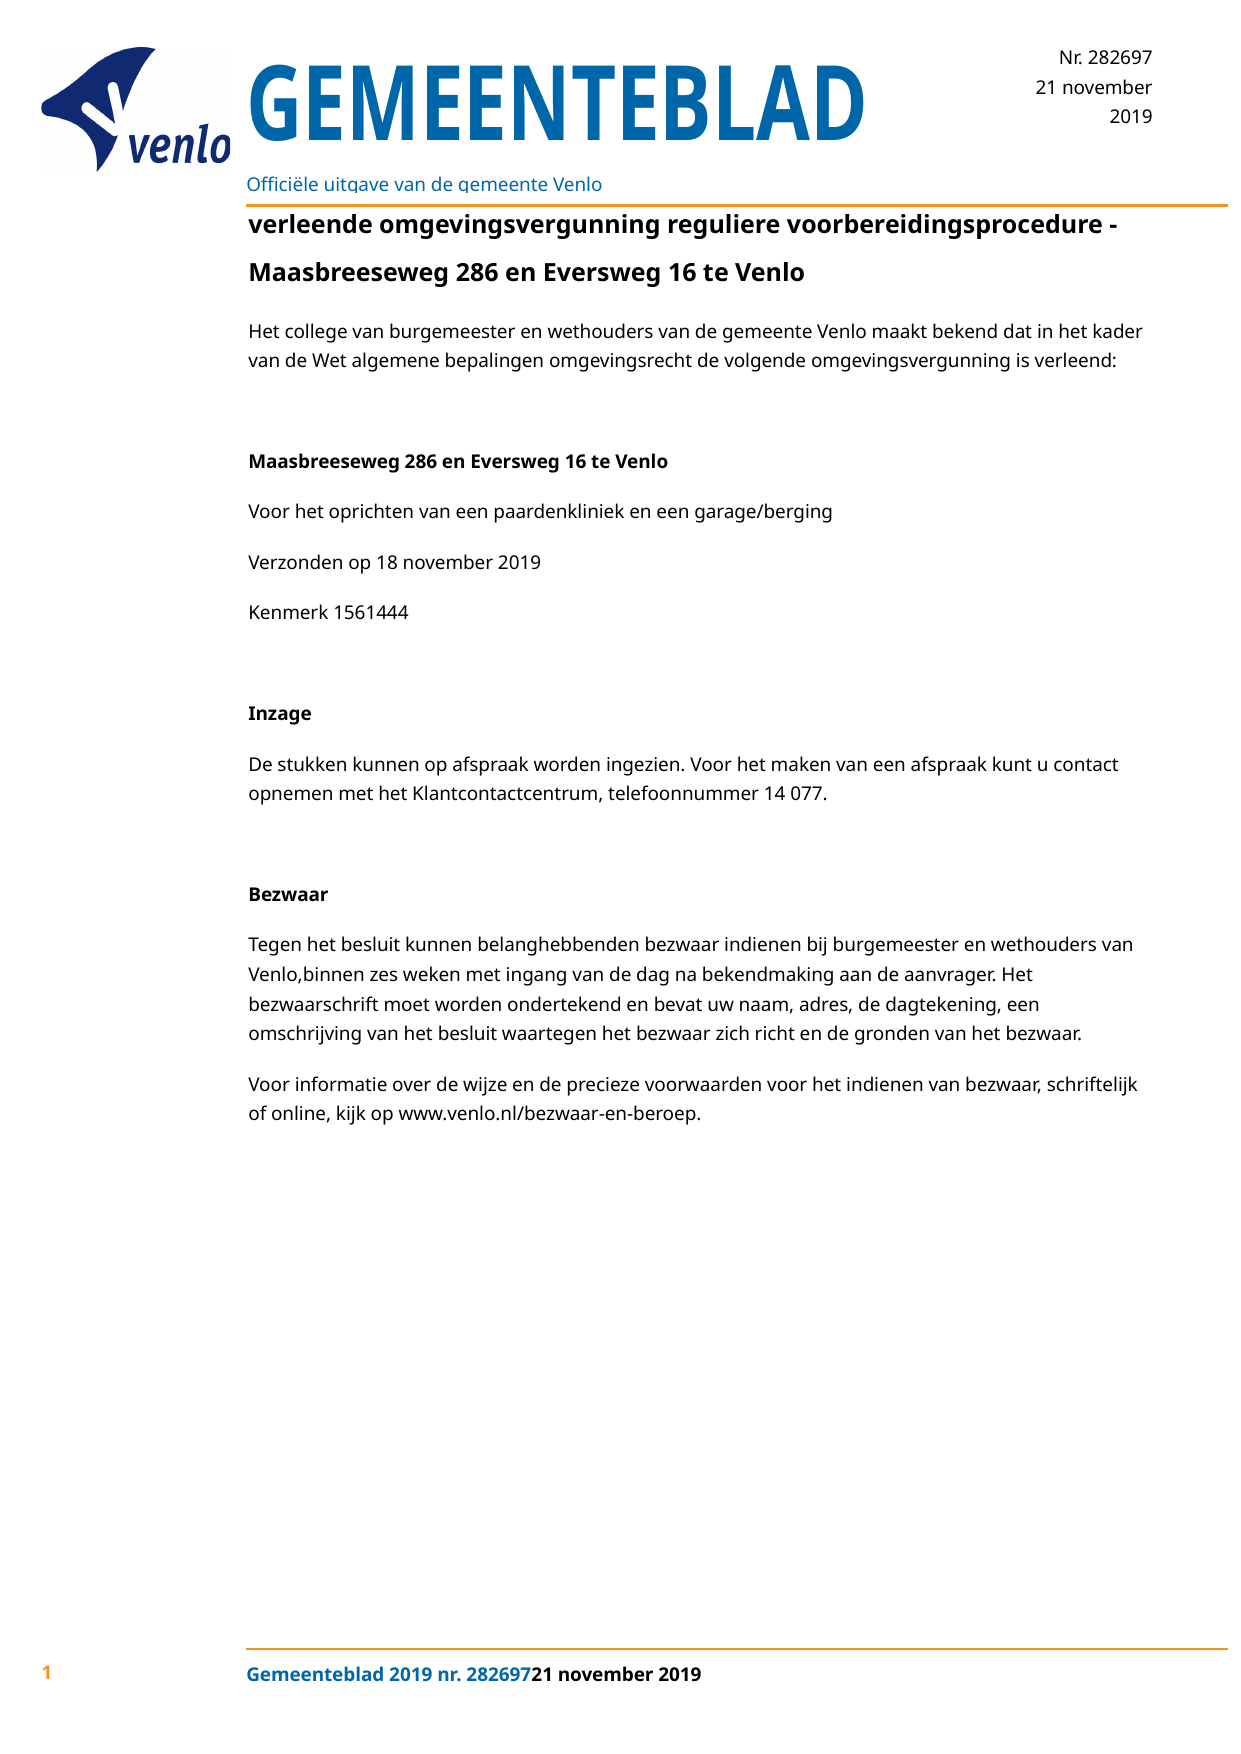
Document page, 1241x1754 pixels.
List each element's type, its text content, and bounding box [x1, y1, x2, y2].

text De stukken kunnen op afspraak worden ingezien. Voor het maken van een afspraak kunt u contact opnemen met het Klantcontactcentrum, telefoonnummer 14 077. [248, 751, 1152, 806]
text Inzage [248, 700, 1152, 726]
text verleende omgevingsvergunning reguliere voorbereidingsprocedure - Maasbreeseweg 286 en Eversweg 16 te Venlo [248, 207, 1152, 288]
text Tegen het besluit kunnen belanghebbenden bezwaar indienen bij burgemeester en wethouders van Venlo,binnen zes weken met ingang van de dag na bekendmaking aan de aanvrager. Het bezwaarschrift moet worden ondertekend en bevat uw naam, adres, de dagtekening, een omschrijving van het besluit waartegen het bezwaar zich richt en de gronden van het bezwaar. [248, 932, 1152, 1046]
text Voor informatie over de wijze en de precieze voorwaarden voor het indienen van bezwaar, schriftelijk of online, kijk op www.venlo.nl/bezwaar-en-beroep. [248, 1071, 1152, 1126]
text Maasbreeseweg 286 en Eversweg 16 te Venlo [248, 448, 1152, 474]
text Voor het oprichten van een paardenkliniek en een garage/berging [248, 499, 1152, 524]
text Bezwaar [248, 881, 1152, 907]
text Verzonden op 18 november 2019 [248, 549, 1152, 575]
text Het college van burgemeester en wethouders van de gemeente Venlo maakt bekend dat in het kader van de Wet algemene bepalingen omgevingsrecht de volgende omgevingsvergunning is verleend: [248, 318, 1152, 373]
text Kenmerk 1561444 [248, 599, 1152, 625]
picture [41, 47, 231, 172]
